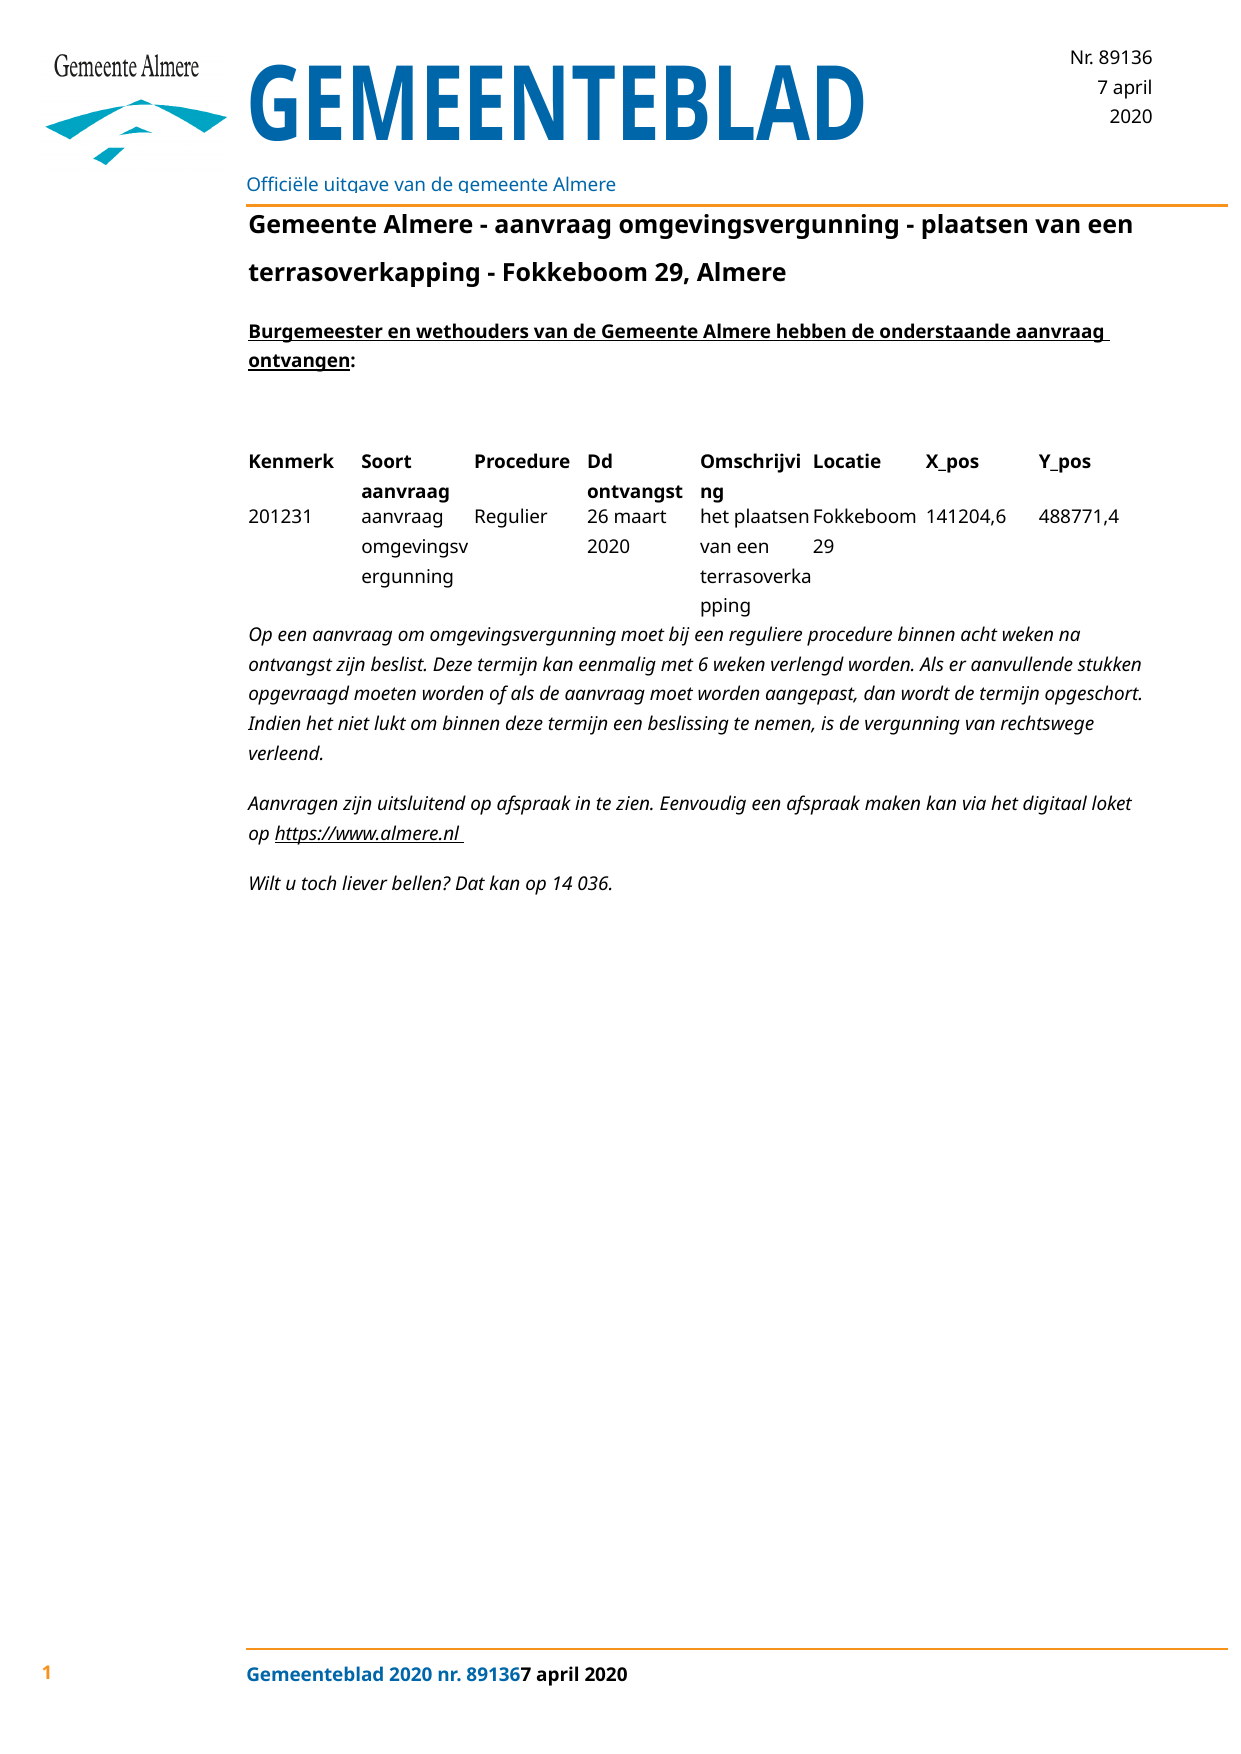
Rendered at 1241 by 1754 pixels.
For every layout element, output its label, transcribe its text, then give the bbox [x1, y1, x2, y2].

table_cell Fokkeboom 29 [813, 504, 926, 618]
table_header Omschrijving [700, 449, 813, 504]
table_cell 488771,4 [1039, 504, 1152, 618]
text Wilt u toch liever bellen? Dat kan op 14 036. [248, 870, 1152, 896]
text Aanvragen zijn uitsluitend op afspraak in te zien. Eenvoudig een afspraak maken kan via het digitaal loket op https://www.almere.nl [248, 790, 1152, 846]
table_cell 26 maart 2020 [587, 504, 700, 618]
table_cell aanvraag omgevingsvergunning [361, 504, 474, 618]
table_cell het plaatsen van een terrasoverkapping [700, 504, 813, 618]
table_cell 201231 [248, 504, 361, 618]
text Gemeente Almere - aanvraag omgevingsvergunning - plaatsen van een terrasoverkapping - Fokkeboom 29, Almere [248, 207, 1152, 288]
table_header Procedure [474, 449, 587, 504]
picture [41, 47, 231, 172]
table_cell 141204,6 [926, 504, 1038, 618]
table_header Y_pos [1039, 449, 1152, 504]
table_header Dd ontvangst [587, 449, 700, 504]
table_header X_pos [926, 449, 1038, 504]
table_header Soort aanvraag [361, 449, 474, 504]
table_header Kenmerk [248, 449, 361, 504]
table_cell Regulier [474, 504, 587, 618]
table_header Locatie [813, 449, 926, 504]
text Burgemeester en wethouders van de Gemeente Almere hebben de onderstaande aanvraag ontvangen: [248, 318, 1152, 373]
text Op een aanvraag om omgevingsvergunning moet bij een reguliere procedure binnen acht weken na ontvangst zijn beslist. Deze termijn kan eenmalig met 6 weken verlengd worden. Als er aanvullende stukken opgevraagd moeten worden of als de aanvraag moet worden aangepast, dan wordt de termijn opgeschort. Indien het niet lukt om binnen deze termijn een beslissing te nemen, is de vergunning van rechtswege verleend. [248, 621, 1152, 766]
